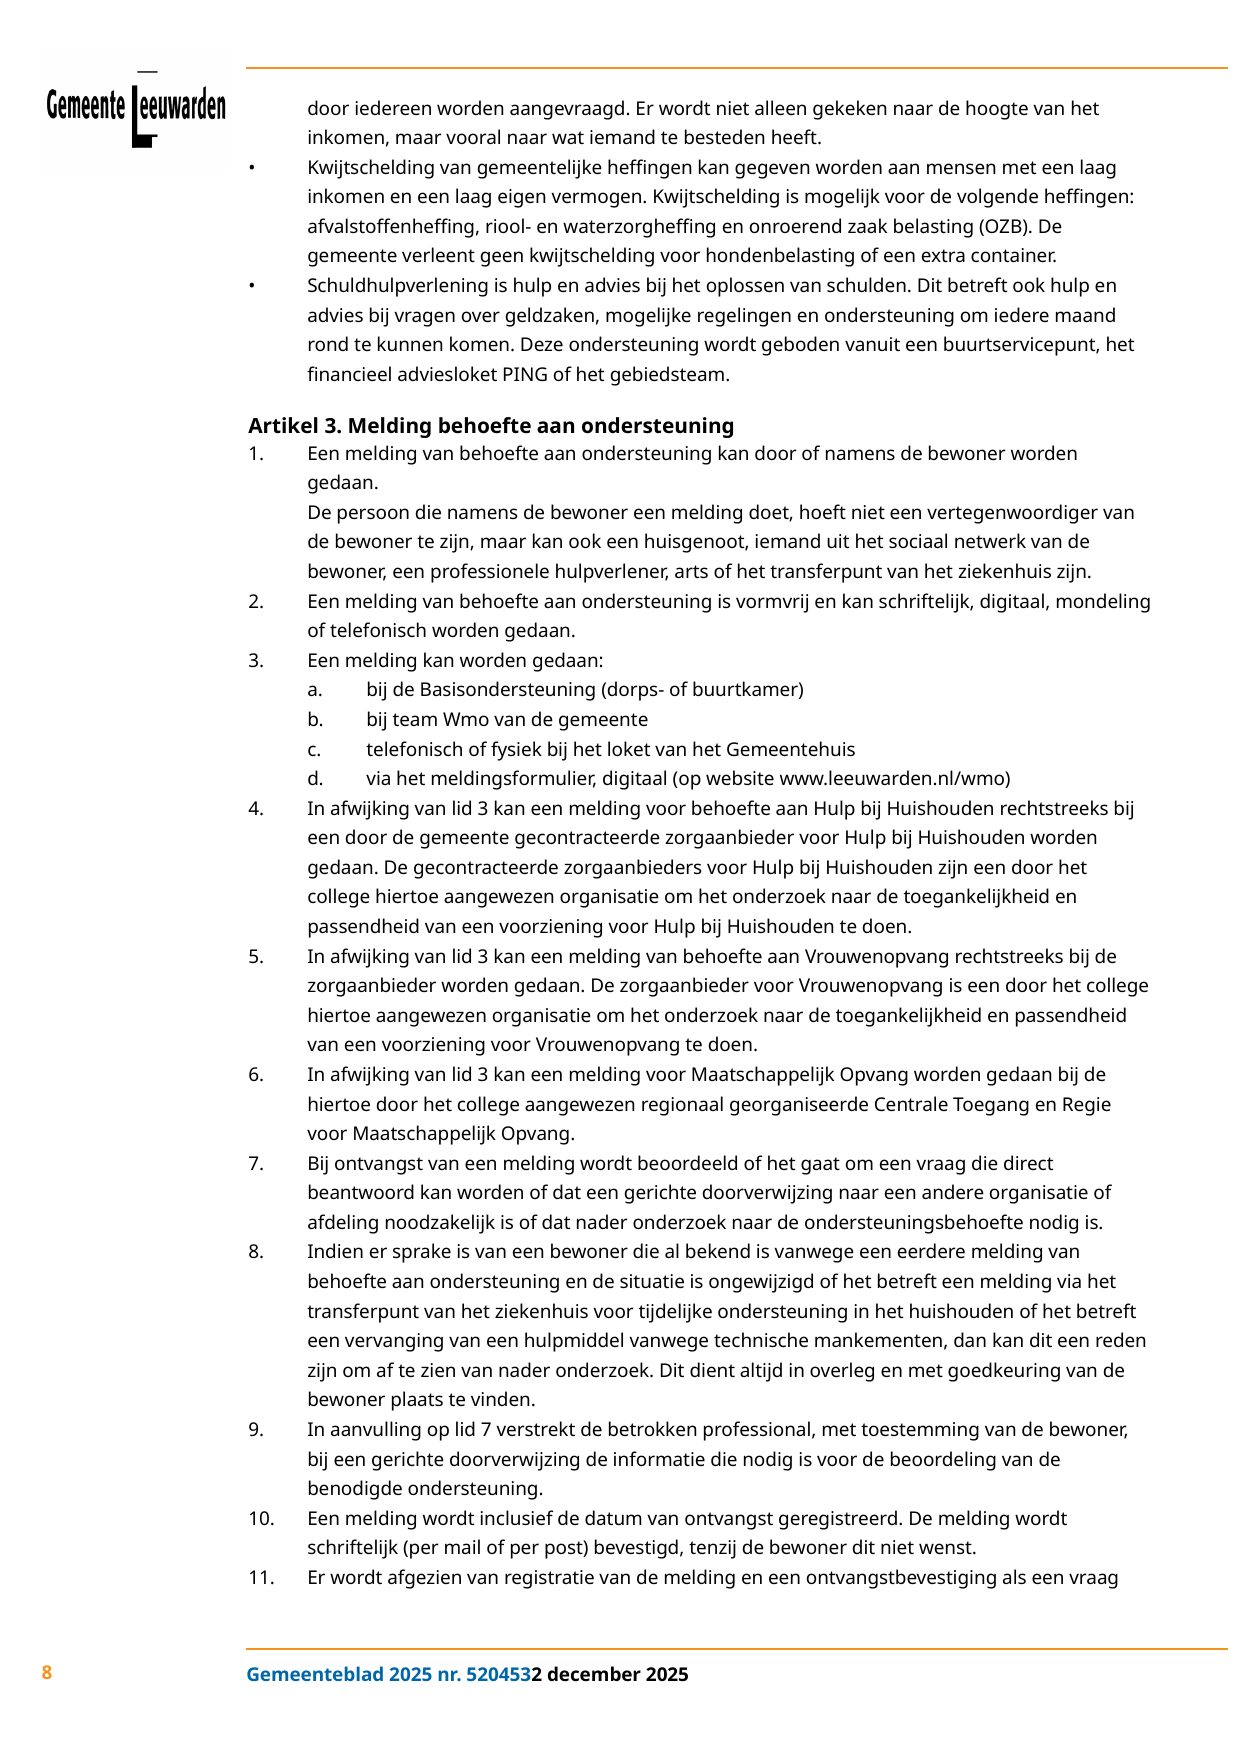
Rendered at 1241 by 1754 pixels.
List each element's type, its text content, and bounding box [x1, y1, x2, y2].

list In afwijking van lid 3 kan een melding voor Maatschappelijk Opvang worden gedaan bij de hiertoe door het college aangewezen regionaal georganiseerde Centrale Toegang en Regie voor Maatschappelijk Opvang. [248, 1061, 1152, 1146]
text Artikel 3. Melding behoefte aan ondersteuning [248, 411, 1152, 440]
list Schuldhulpverlening is hulp en advies bij het oplossen van schulden. Dit betreft ook hulp en advies bij vragen over geldzaken, mogelijke regelingen en ondersteuning om iedere maand rond te kunnen komen. Deze ondersteuning wordt geboden vanuit een buurtservicepunt, het financieel adviesloket PING of het gebiedsteam. [248, 272, 1152, 387]
list telefonisch of fysiek bij het loket van het Gemeentehuis [307, 736, 1152, 761]
list Indien er sprake is van een bewoner die al bekend is vanwege een eerdere melding van behoefte aan ondersteuning en de situatie is ongewijzigd of het betreft een melding via het transferpunt van het ziekenhuis voor tijdelijke ondersteuning in het huishouden of het betreft een vervanging van een hulpmiddel vanwege technische mankementen, dan kan dit een reden zijn om af te zien van nader onderzoek. Dit dient altijd in overleg en met goedkeuring van de bewoner plaats te vinden. [248, 1239, 1152, 1412]
list Bij ontvangst van een melding wordt beoordeeld of het gaat om een vraag die direct beantwoord kan worden of dat een gerichte doorverwijzing naar een andere organisatie of afdeling noodzakelijk is of dat nader onderzoek naar de ondersteuningsbehoefte nodig is. [248, 1150, 1152, 1235]
list Een melding van behoefte aan ondersteuning kan door of namens de bewoner worden gedaan. [248, 440, 1152, 495]
list bij team Wmo van de gemeente [307, 706, 1152, 732]
picture [41, 47, 231, 172]
list Een melding wordt inclusief de datum van ontvangst geregistreerd. De melding wordt schriftelijk (per mail of per post) bevestigd, tenzij de bewoner dit niet wenst. [248, 1505, 1152, 1560]
list Een melding kan worden gedaan: [248, 647, 1152, 673]
list In afwijking van lid 3 kan een melding voor behoefte aan Hulp bij Huishouden rechtstreeks bij een door de gemeente gecontracteerde zorgaanbieder voor Hulp bij Huishouden worden gedaan. De gecontracteerde zorgaanbieders voor Hulp bij Huishouden zijn een door het college hiertoe aangewezen organisatie om het onderzoek naar de toegankelijkheid en passendheid van een voorziening voor Hulp bij Huishouden te doen. [248, 795, 1152, 939]
list De persoon die namens de bewoner een melding doet, hoeft niet een vertegenwoordiger van de bewoner te zijn, maar kan ook een huisgenoot, iemand uit het sociaal netwerk van de bewoner, een professionele hulpverlener, arts of het transferpunt van het ziekenhuis zijn. [248, 499, 1152, 584]
list Er wordt afgezien van registratie van de melding en een ontvangstbevestiging als een vraag [248, 1564, 1152, 1590]
list Kwijtschelding van gemeentelijke heffingen kan gegeven worden aan mensen met een laag inkomen en een laag eigen vermogen. Kwijtschelding is mogelijk voor de volgende heffingen: afvalstoffenheffing, riool- en waterzorgheffing en onroerend zaak belasting (OZB). De gemeente verleent geen kwijtschelding voor hondenbelasting of een extra container. [248, 154, 1152, 268]
list door iedereen worden aangevraagd. Er wordt niet alleen gekeken naar de hoogte van het inkomen, maar vooral naar wat iemand te besteden heeft. [248, 95, 1152, 150]
list via het meldingsformulier, digitaal (op website www.leeuwarden.nl/wmo) [307, 765, 1152, 791]
list Een melding van behoefte aan ondersteuning is vormvrij en kan schriftelijk, digitaal, mondeling of telefonisch worden gedaan. [248, 588, 1152, 643]
list In afwijking van lid 3 kan een melding van behoefte aan Vrouwenopvang rechtstreeks bij de zorgaanbieder worden gedaan. De zorgaanbieder voor Vrouwenopvang is een door het college hiertoe aangewezen organisatie om het onderzoek naar de toegankelijkheid en passendheid van een voorziening voor Vrouwenopvang te doen. [248, 943, 1152, 1057]
list bij de Basisondersteuning (dorps- of buurtkamer) [307, 677, 1152, 702]
list In aanvulling op lid 7 verstrekt de betrokken professional, met toestemming van de bewoner, bij een gerichte doorverwijzing de informatie die nodig is voor de beoordeling van de benodigde ondersteuning. [248, 1416, 1152, 1501]
